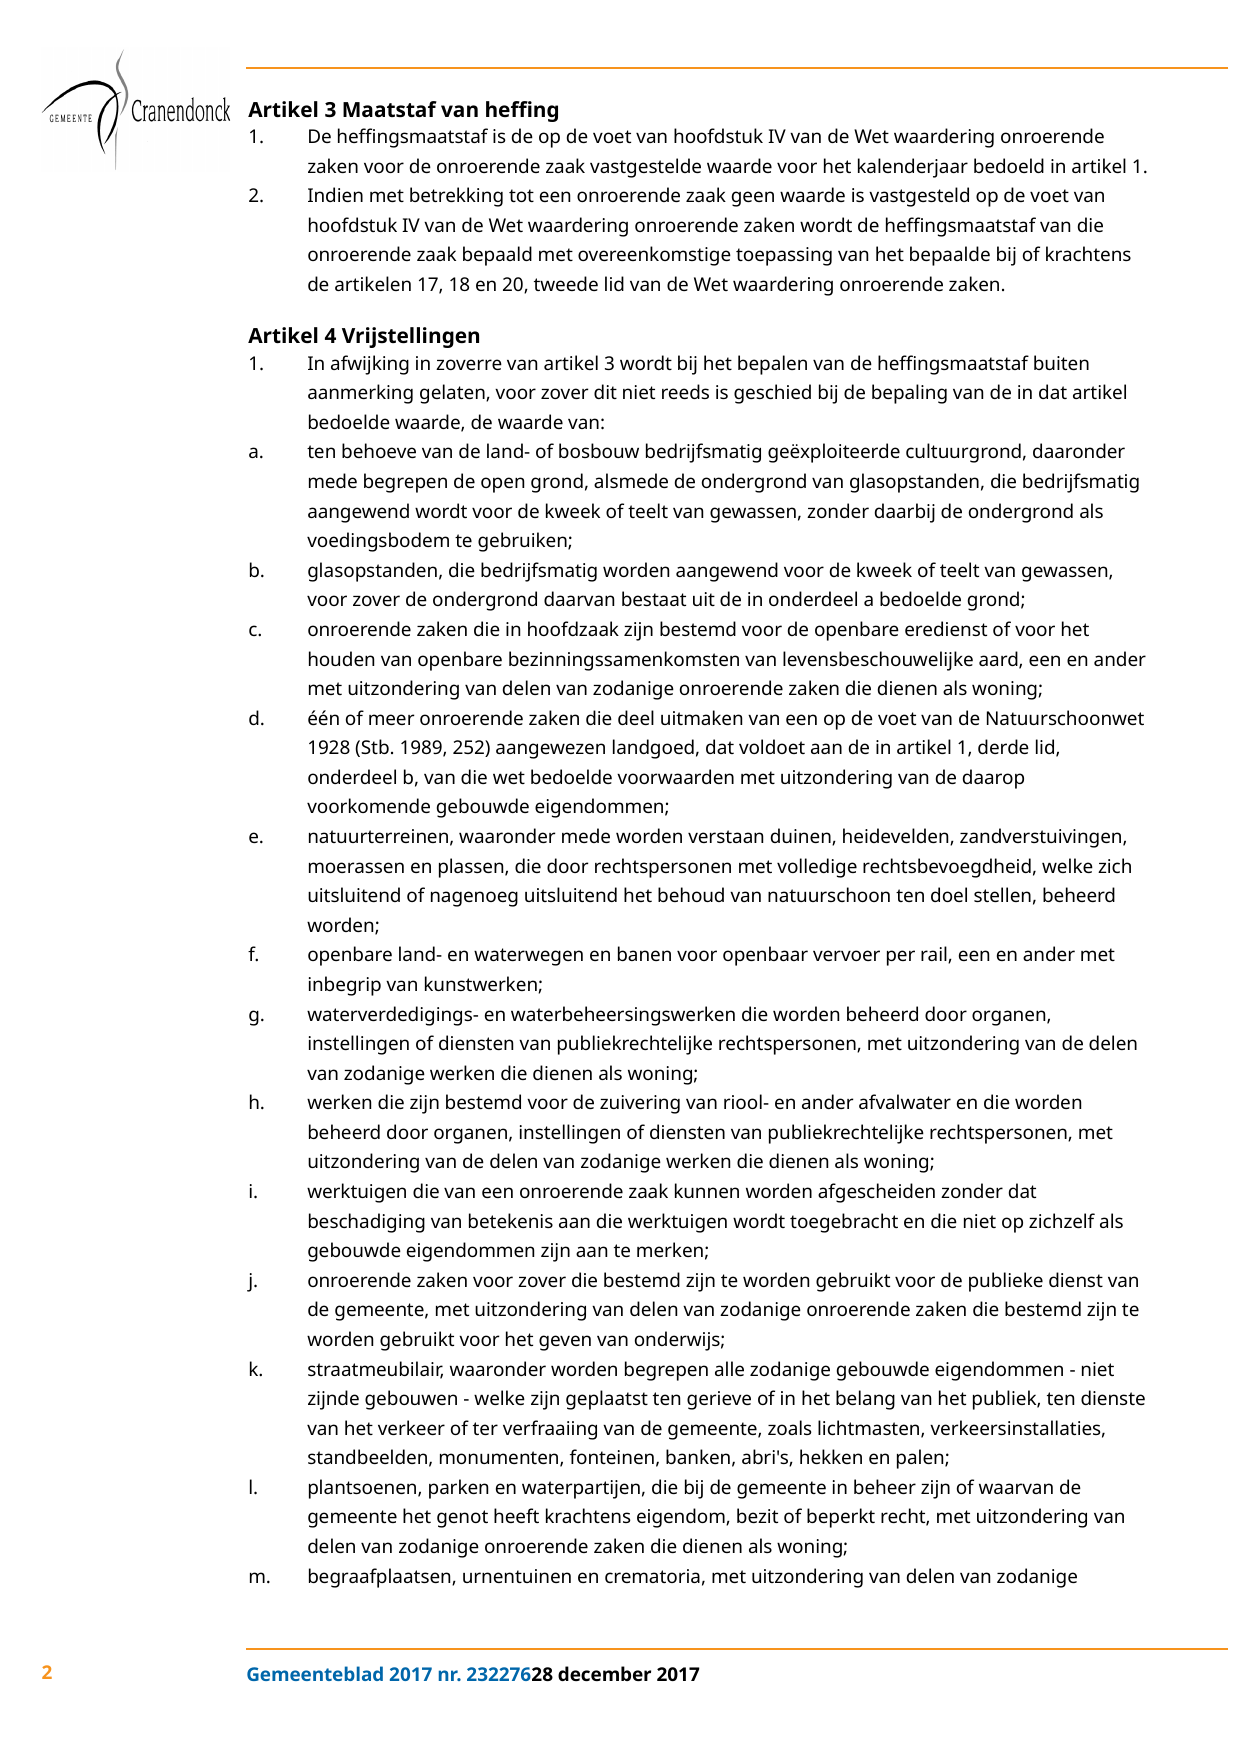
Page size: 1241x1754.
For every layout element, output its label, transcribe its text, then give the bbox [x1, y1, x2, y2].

text Artikel 4 Vrijstellingen [248, 322, 1152, 350]
list straatmeubilair, waaronder worden begrepen alle zodanige gebouwde eigendommen - niet zijnde gebouwen - welke zijn geplaatst ten gerieve of in het belang van het publiek, ten dienste van het verkeer of ter verfraaiing van de gemeente, zoals lichtmasten, verkeersinstallaties, standbeelden, monumenten, fonteinen, banken, abri's, hekken en palen; [248, 1356, 1152, 1470]
list onroerende zaken voor zover die bestemd zijn te worden gebruikt voor de publieke dienst van de gemeente, met uitzondering van delen van zodanige onroerende zaken die bestemd zijn te worden gebruikt voor het geven van onderwijs; [248, 1267, 1152, 1352]
list Indien met betrekking tot een onroerende zaak geen waarde is vastgesteld op de voet van hoofdstuk IV van de Wet waardering onroerende zaken wordt de heffingsmaatstaf van die onroerende zaak bepaald met overeenkomstige toepassing van het bepaalde bij of krachtens de artikelen 17, 18 en 20, tweede lid van de Wet waardering onroerende zaken. [248, 182, 1152, 297]
list onroerende zaken die in hoofdzaak zijn bestemd voor de openbare eredienst of voor het houden van openbare bezinningssamenkomsten van levensbeschouwelijke aard, een en ander met uitzondering van delen van zodanige onroerende zaken die dienen als woning; [248, 616, 1152, 701]
list De heffingsmaatstaf is de op de voet van hoofdstuk IV van de Wet waardering onroerende zaken voor de onroerende zaak vastgestelde waarde voor het kalenderjaar bedoeld in artikel 1. [248, 123, 1152, 178]
list werktuigen die van een onroerende zaak kunnen worden afgescheiden zonder dat beschadiging van betekenis aan die werktuigen wordt toegebracht en die niet op zichzelf als gebouwde eigendommen zijn aan te merken; [248, 1178, 1152, 1263]
list plantsoenen, parken en waterpartijen, die bij de gemeente in beheer zijn of waarvan de gemeente het genot heeft krachtens eigendom, bezit of beperkt recht, met uitzondering van delen van zodanige onroerende zaken die dienen als woning; [248, 1474, 1152, 1559]
list één of meer onroerende zaken die deel uitmaken van een op de voet van de Natuurschoonwet 1928 (Stb. 1989, 252) aangewezen landgoed, dat voldoet aan de in artikel 1, derde lid, onderdeel b, van die wet bedoelde voorwaarden met uitzondering van de daarop voorkomende gebouwde eigendommen; [248, 705, 1152, 819]
list werken die zijn bestemd voor de zuivering van riool- en ander afvalwater en die worden beheerd door organen, instellingen of diensten van publiekrechtelijke rechtspersonen, met uitzondering van de delen van zodanige werken die dienen als woning; [248, 1089, 1152, 1174]
list natuurterreinen, waaronder mede worden verstaan duinen, heidevelden, zandverstuivingen, moerassen en plassen, die door rechtspersonen met volledige rechtsbevoegdheid, welke zich uitsluitend of nagenoeg uitsluitend het behoud van natuurschoon ten doel stellen, beheerd worden; [248, 823, 1152, 938]
list openbare land- en waterwegen en banen voor openbaar vervoer per rail, een en ander met inbegrip van kunstwerken; [248, 942, 1152, 997]
picture [41, 47, 231, 172]
list In afwijking in zoverre van artikel 3 wordt bij het bepalen van de heffingsmaatstaf buiten aanmerking gelaten, voor zover dit niet reeds is geschied bij de bepaling van de in dat artikel bedoelde waarde, de waarde van: [248, 350, 1152, 435]
list begraafplaatsen, urnentuinen en crematoria, met uitzondering van delen van zodanige [248, 1563, 1152, 1589]
list glasopstanden, die bedrijfsmatig worden aangewend voor de kweek of teelt van gewassen, voor zover de ondergrond daarvan bestaat uit de in onderdeel a bedoelde grond; [248, 557, 1152, 612]
list waterverdedigings- en waterbeheersingswerken die worden beheerd door organen, instellingen of diensten van publiekrechtelijke rechtspersonen, met uitzondering van de delen van zodanige werken die dienen als woning; [248, 1001, 1152, 1086]
text Artikel 3 Maatstaf van heffing [248, 95, 1152, 123]
list ten behoeve van de land- of bosbouw bedrijfsmatig geëxploiteerde cultuurgrond, daaronder mede begrepen de open grond, alsmede de ondergrond van glasopstanden, die bedrijfsmatig aangewend wordt voor de kweek of teelt van gewassen, zonder daarbij de ondergrond als voedingsbodem te gebruiken; [248, 439, 1152, 553]
